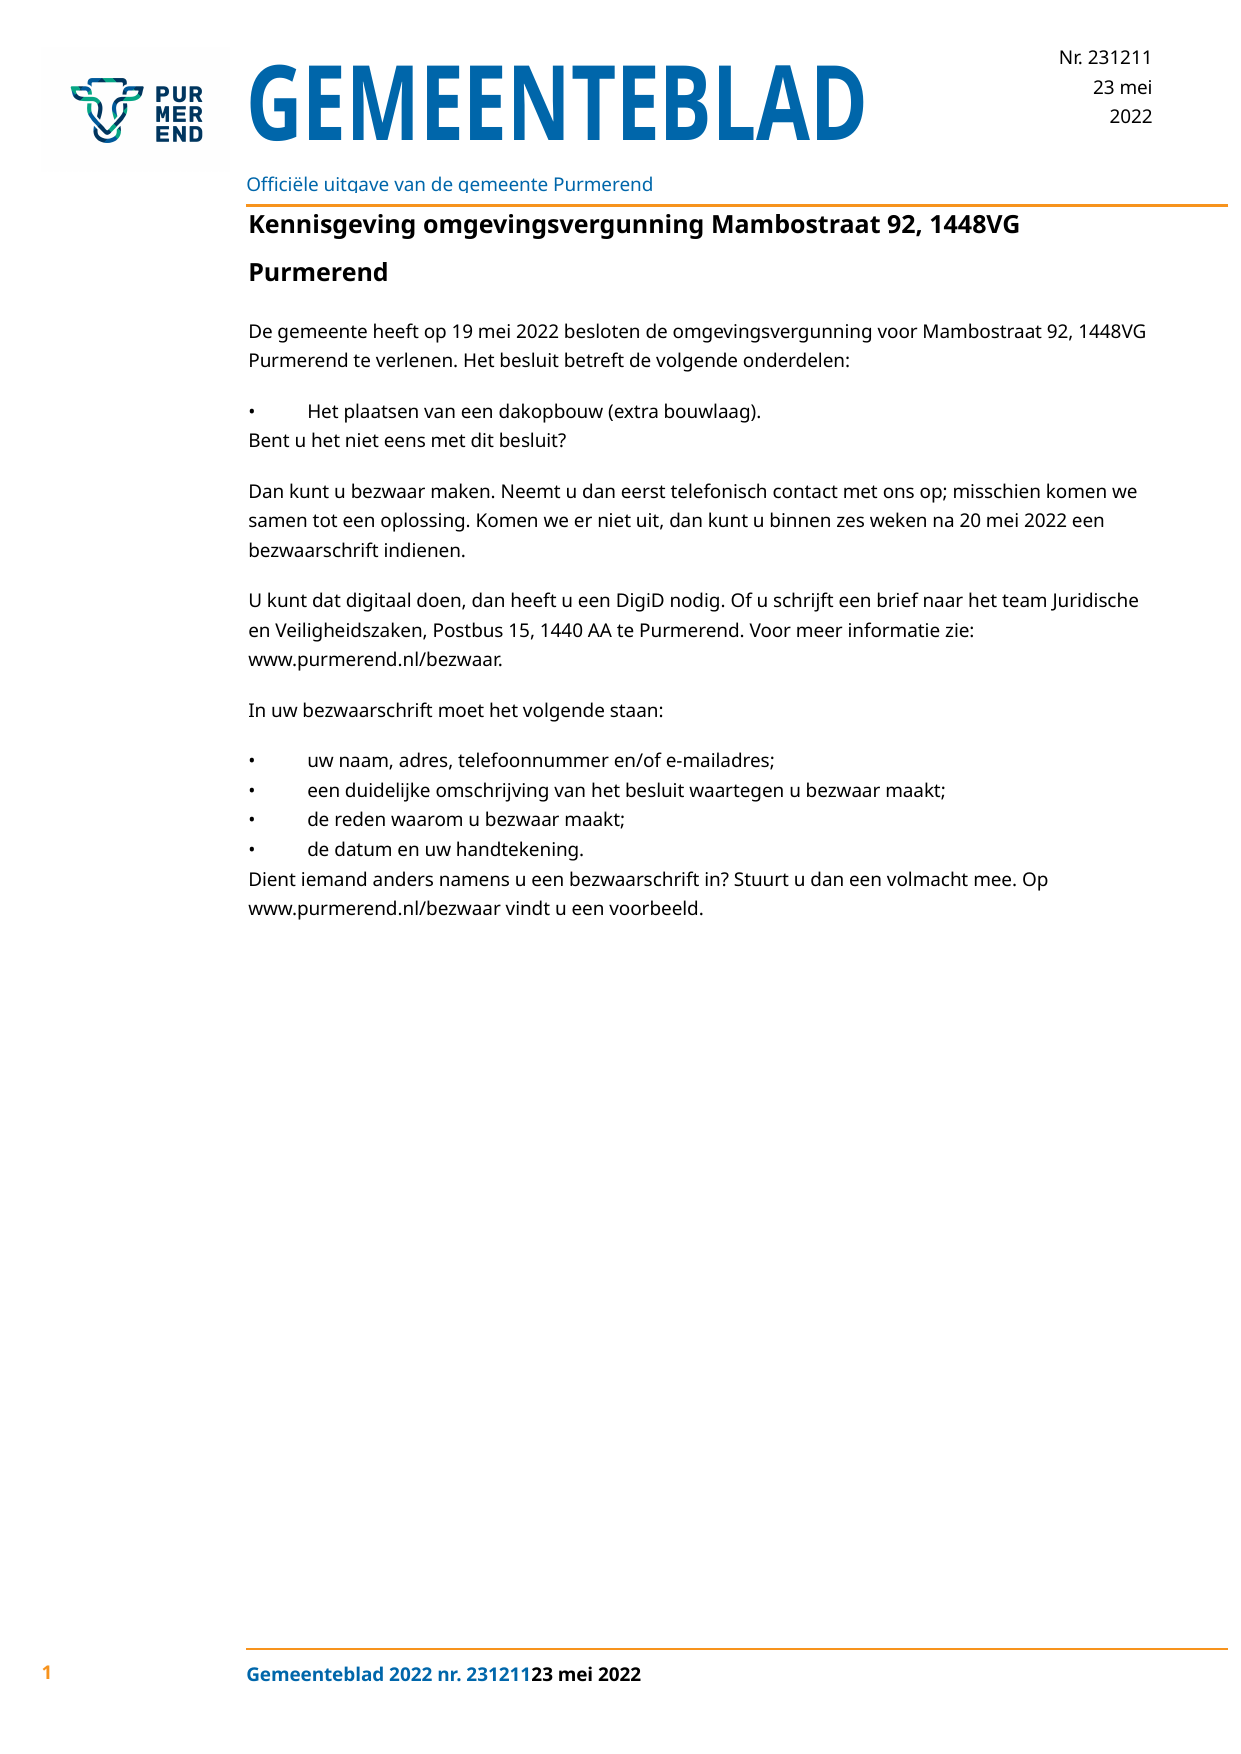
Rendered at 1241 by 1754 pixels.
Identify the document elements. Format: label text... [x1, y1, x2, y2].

list Het plaatsen van een dakopbouw (extra bouwlaag). [248, 398, 1152, 424]
list een duidelijke omschrijving van het besluit waartegen u bezwaar maakt; [248, 777, 1152, 803]
text U kunt dat digitaal doen, dan heeft u een DigiD nodig. Of u schrijft een brief naar het team Juridische en Veiligheidszaken, Postbus 15, 1440 AA te Purmerend. Voor meer informatie zie: www.purmerend.nl/bezwaar. [248, 587, 1152, 672]
picture [41, 47, 231, 172]
text In uw bezwaarschrift moet het volgende staan: [248, 697, 1152, 723]
text Dan kunt u bezwaar maken. Neemt u dan eerst telefonisch contact met ons op; misschien komen we samen tot een oplossing. Komen we er niet uit, dan kunt u binnen zes weken na 20 mei 2022 een bezwaarschrift indienen. [248, 478, 1152, 563]
list de datum en uw handtekening. [248, 836, 1152, 862]
text Kennisgeving omgevingsvergunning Mambostraat 92, 1448VG Purmerend [248, 207, 1152, 288]
list de reden waarom u bezwaar maakt; [248, 807, 1152, 832]
text Dient iemand anders namens u een bezwaarschrift in? Stuurt u dan een volmacht mee. Op www.purmerend.nl/bezwaar vindt u een voorbeeld. [248, 866, 1152, 921]
text De gemeente heeft op 19 mei 2022 besloten de omgevingsvergunning voor Mambostraat 92, 1448VG Purmerend te verlenen. Het besluit betreft de volgende onderdelen: [248, 318, 1152, 373]
text Bent u het niet eens met dit besluit? [248, 427, 1152, 453]
list uw naam, adres, telefoonnummer en/of e-mailadres; [248, 747, 1152, 773]
